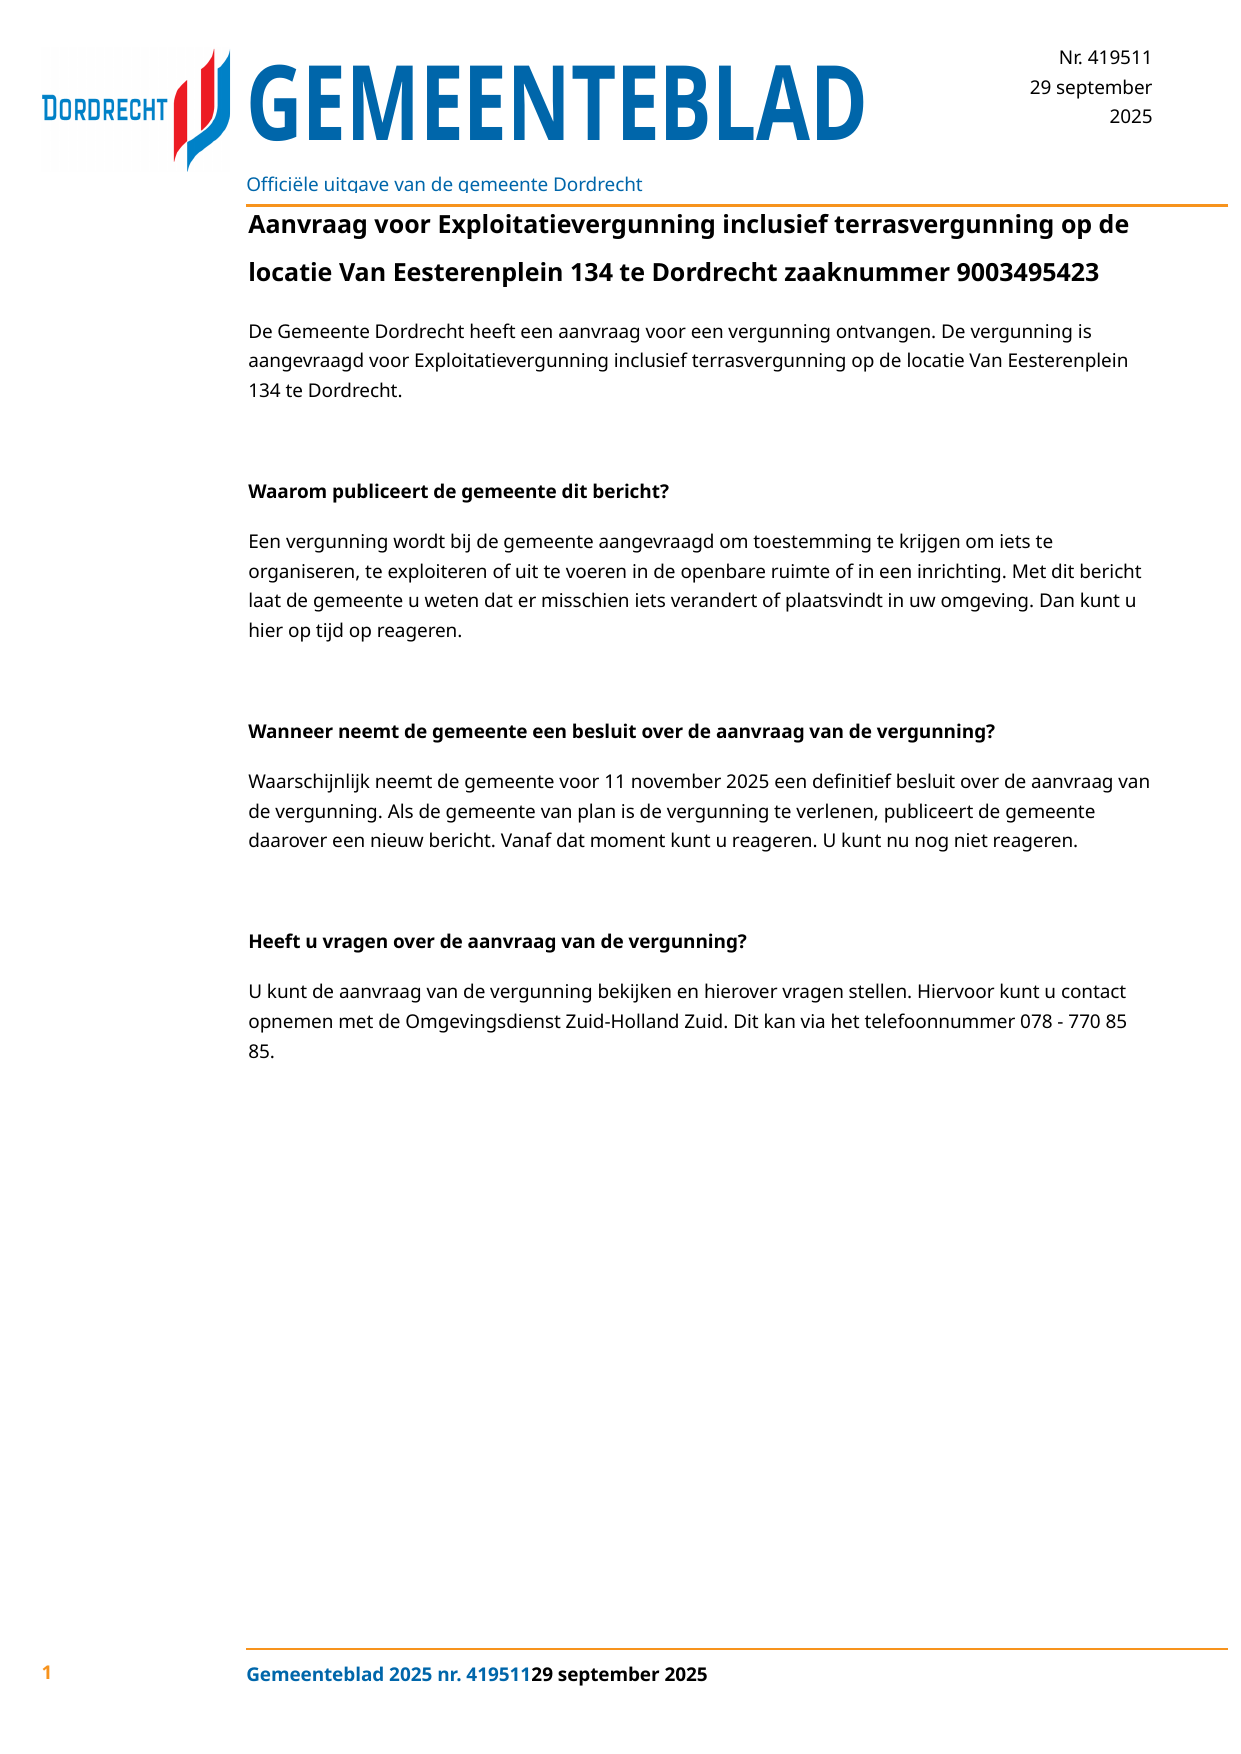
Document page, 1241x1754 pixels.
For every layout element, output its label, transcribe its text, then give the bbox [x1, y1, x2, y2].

text Heeft u vragen over de aanvraag van de vergunning? [248, 928, 1152, 954]
picture [41, 47, 231, 172]
text Wanneer neemt de gemeente een besluit over de aanvraag van de vergunning? [248, 718, 1152, 744]
text Een vergunning wordt bij de gemeente aangevraagd om toestemming te krijgen om iets te organiseren, te exploiteren of uit te voeren in de openbare ruimte of in een inrichting. Met dit bericht laat de gemeente u weten dat er misschien iets verandert of plaatsvindt in uw omgeving. Dan kunt u hier op tijd op reageren. [248, 528, 1152, 643]
text Waarom publiceert de gemeente dit bericht? [248, 478, 1152, 504]
text Aanvraag voor Exploitatievergunning inclusief terrasvergunning op de locatie Van Eesterenplein 134 te Dordrecht zaaknummer 9003495423 [248, 207, 1152, 288]
text Waarschijnlijk neemt de gemeente voor 11 november 2025 een definitief besluit over de aanvraag van de vergunning. Als de gemeente van plan is de vergunning te verlenen, publiceert de gemeente daarover een nieuw bericht. Vanaf dat moment kunt u reageren. U kunt nu nog niet reageren. [248, 768, 1152, 853]
text De Gemeente Dordrecht heeft een aanvraag voor een vergunning ontvangen. De vergunning is aangevraagd voor Exploitatievergunning inclusief terrasvergunning op de locatie Van Eesterenplein 134 te Dordrecht. [248, 318, 1152, 403]
text U kunt de aanvraag van de vergunning bekijken en hierover vragen stellen. Hiervoor kunt u contact opnemen met de Omgevingsdienst Zuid-Holland Zuid. Dit kan via het telefoonnummer 078 - 770 85 85. [248, 979, 1152, 1064]
